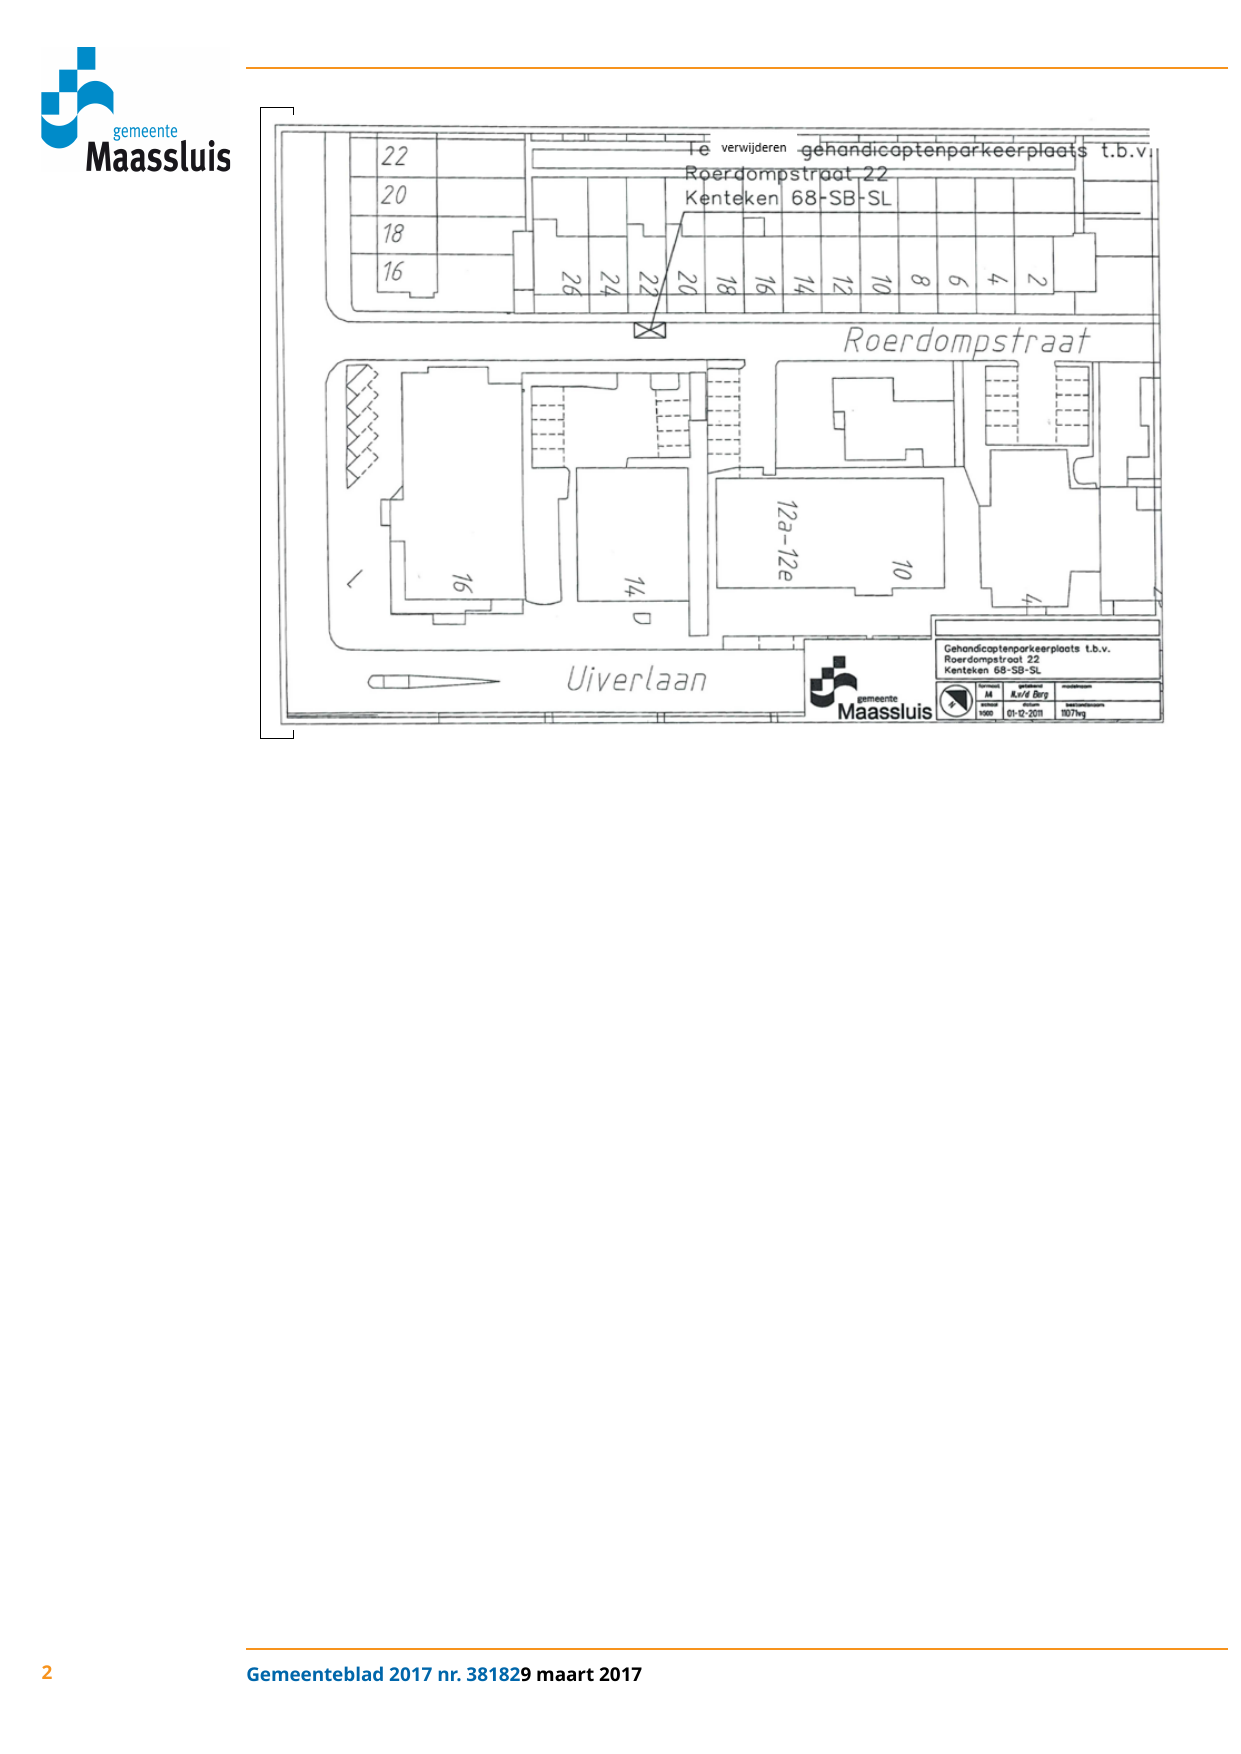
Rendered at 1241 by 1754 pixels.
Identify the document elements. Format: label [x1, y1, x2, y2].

picture [268, 115, 1173, 730]
picture [41, 47, 77, 92]
picture [41, 47, 231, 172]
